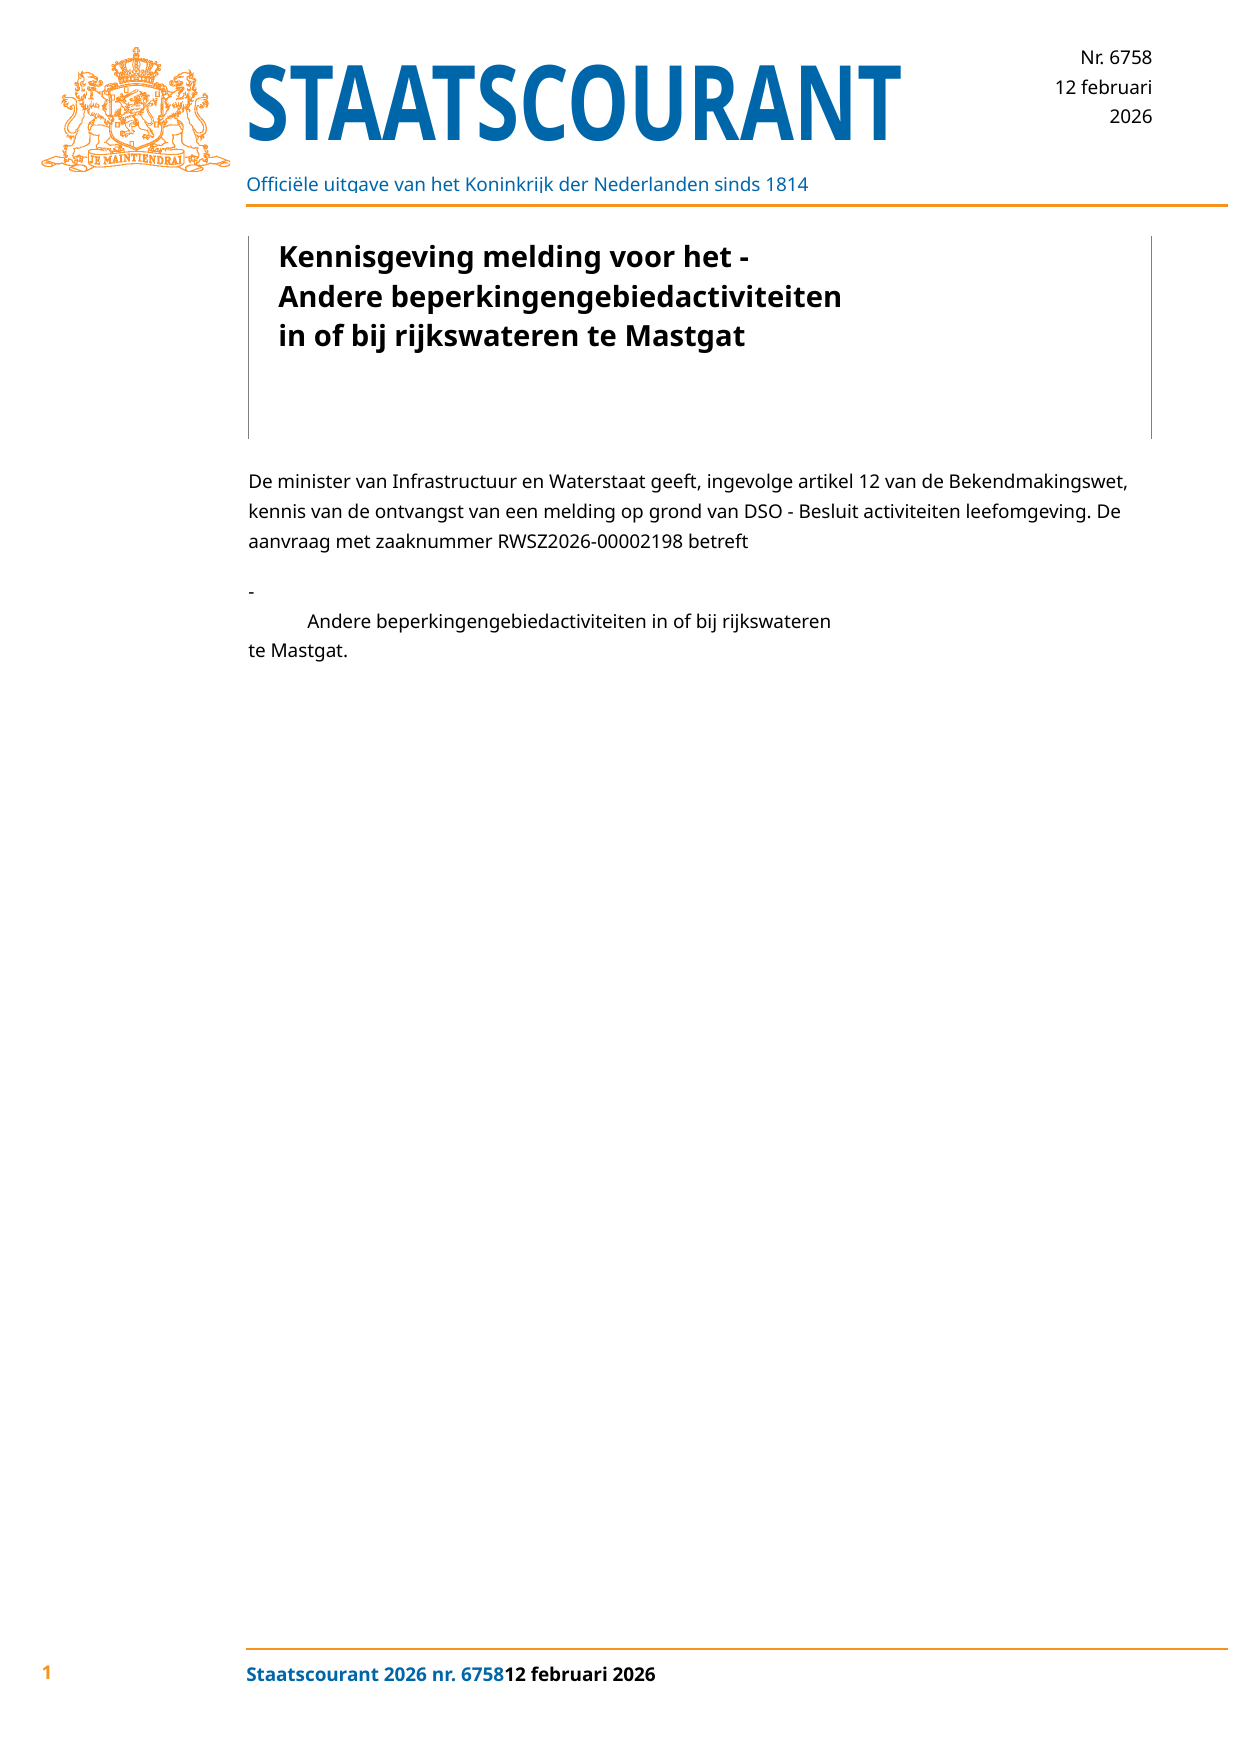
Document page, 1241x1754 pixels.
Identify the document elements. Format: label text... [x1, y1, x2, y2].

table_header [1090, 236, 1151, 413]
text De minister van Infrastructuur en Waterstaat geeft, ingevolge artikel 12 van de Bekendmakingswet, kennis van de ontvangst van een melding op grond van DSO - Besluit activiteiten leefomgeving. De aanvraag met zaaknummer RWSZ2026-00002198 betreft [248, 469, 1152, 553]
picture [912, 236, 1090, 414]
table_header Kennisgeving melding voor het -Andere beperkingengebiedactiviteiten in of bij rijkswateren te Mastgat [249, 236, 850, 439]
table_header [850, 414, 1151, 439]
list Andere beperkingengebiedactiviteiten in of bij rijkswateren [248, 608, 1152, 633]
text te Mastgat. [248, 637, 1152, 663]
table_header [850, 236, 912, 413]
picture [41, 47, 231, 172]
